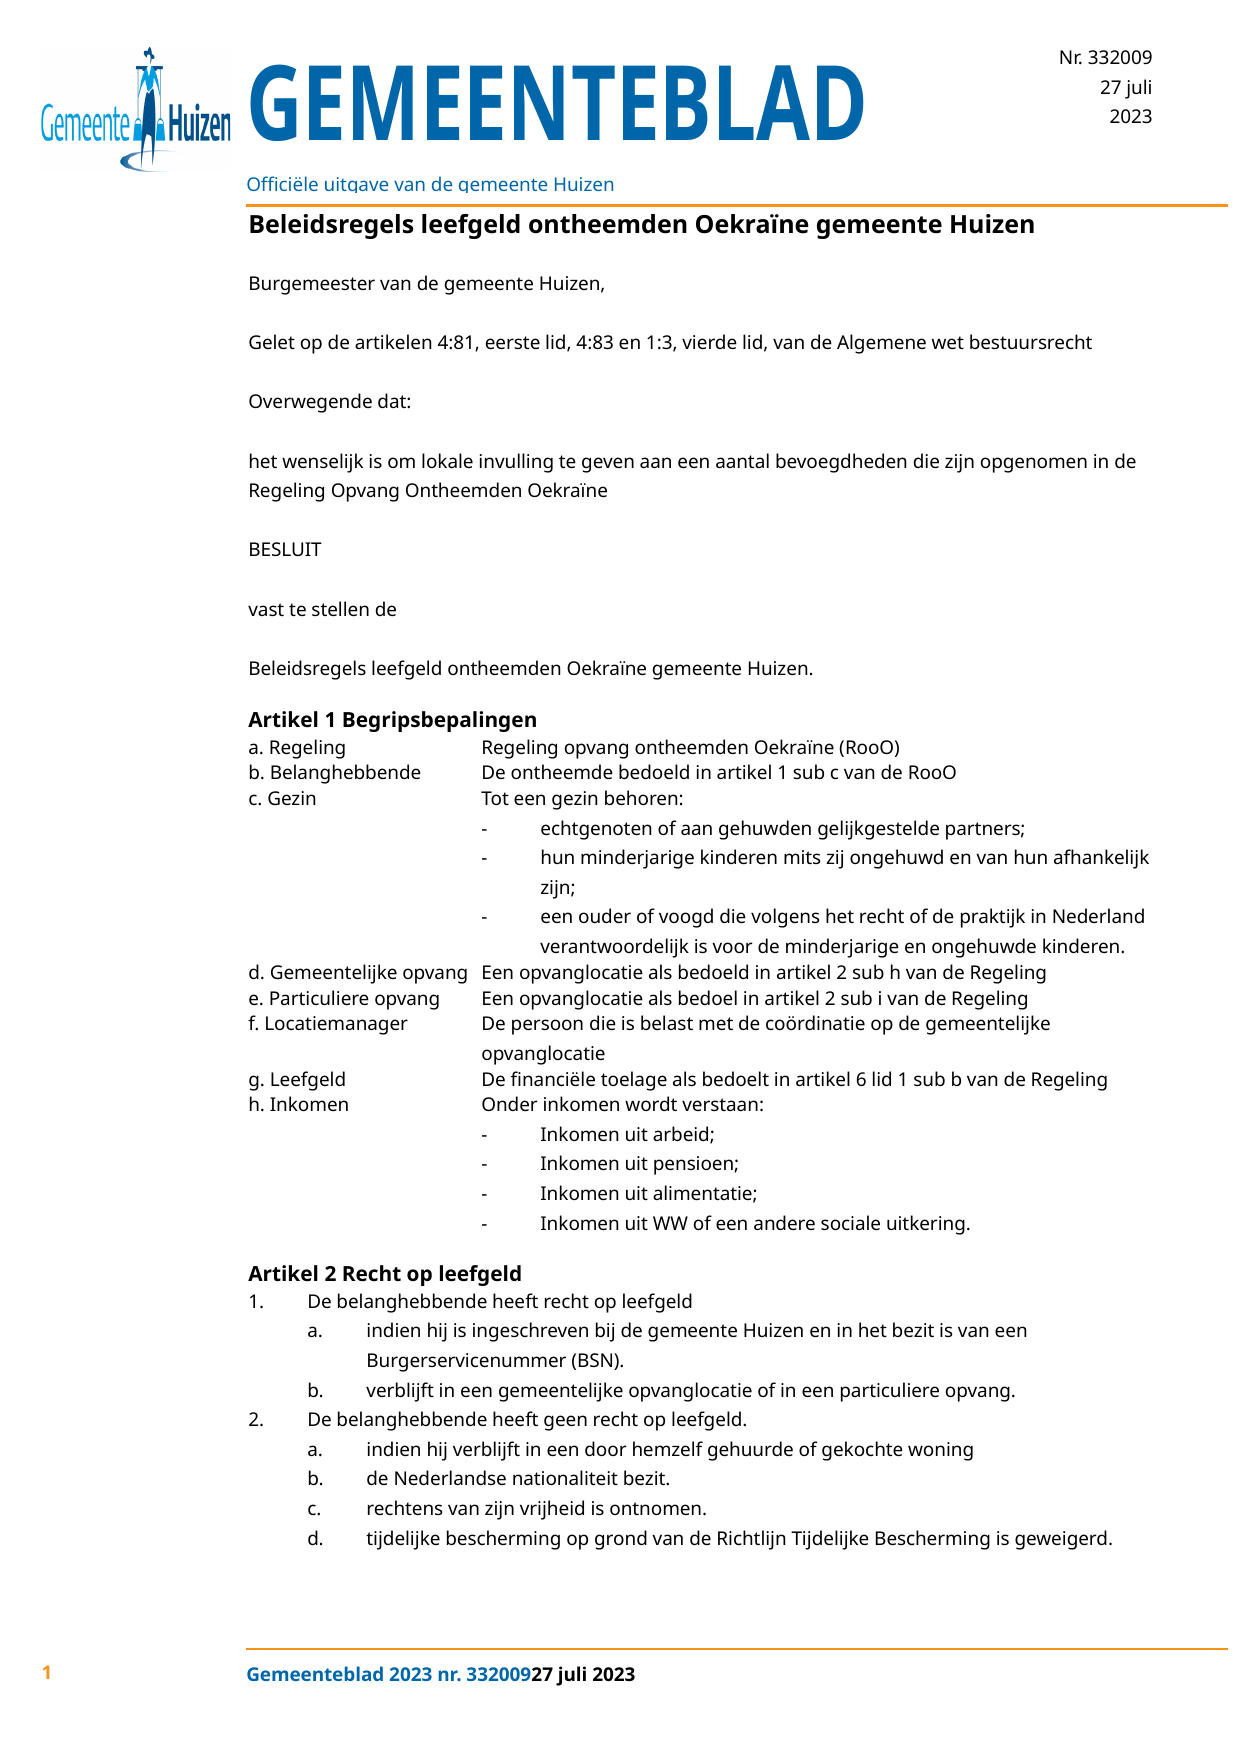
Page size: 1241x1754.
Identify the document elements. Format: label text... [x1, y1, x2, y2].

table_cell De ontheemde bedoeld in artikel 1 sub c van de RooO [481, 760, 1152, 785]
text vast te stellen de [248, 596, 1152, 621]
list De belanghebbende heeft recht op leefgeld [248, 1288, 1152, 1314]
table_cell Een opvanglocatie als bedoel in artikel 2 sub i van de Regeling [481, 985, 1152, 1010]
table_cell De persoon die is belast met de coördinatie op de gemeentelijke opvanglocatie [481, 1010, 1152, 1066]
text Gelet op de artikelen 4:81, eerste lid, 4:83 en 1:3, vierde lid, van de Algemene wet bestuursrecht [248, 329, 1152, 355]
table_cell Onder inkomen wordt verstaan: Inkomen uit arbeid; Inkomen uit pensioen; Inkomen uit alimentatie; Inkomen uit WW of een andere sociale uitkering. [481, 1091, 1152, 1236]
table_cell c. Gezin [248, 785, 481, 959]
table_header a. Regeling [248, 734, 481, 759]
list indien hij verblijft in een door hemzelf gehuurde of gekochte woning [307, 1436, 1152, 1462]
table_header Regeling opvang ontheemden Oekraïne (RooO) [481, 734, 1152, 759]
table_cell De financiële toelage als bedoelt in artikel 6 lid 1 sub b van de Regeling [481, 1066, 1152, 1091]
text Overwegende dat: [248, 389, 1152, 414]
list indien hij is ingeschreven bij de gemeente Huizen en in het bezit is van een Burgerservicenummer (BSN). [307, 1318, 1152, 1373]
text het wenselijk is om lokale invulling te geven aan een aantal bevoegdheden die zijn opgenomen in de Regeling Opvang Ontheemden Oekraïne [248, 448, 1152, 503]
text Artikel 2 Recht op leefgeld [248, 1259, 1152, 1288]
table_cell h. Inkomen [248, 1091, 481, 1236]
list rechtens van zijn vrijheid is ontnomen. [307, 1495, 1152, 1521]
table_cell g. Leefgeld [248, 1066, 481, 1091]
text BESLUIT [248, 537, 1152, 562]
text Beleidsregels leefgeld ontheemden Oekraïne gemeente Huizen. [248, 655, 1152, 681]
table_cell d. Gemeentelijke opvang [248, 959, 481, 985]
text Beleidsregels leefgeld ontheemden Oekraïne gemeente Huizen [248, 207, 1152, 241]
list De belanghebbende heeft geen recht op leefgeld. [248, 1406, 1152, 1432]
text Burgemeester van de gemeente Huizen, [248, 270, 1152, 296]
table_cell e. Particuliere opvang [248, 985, 481, 1010]
table_cell b. Belanghebbende [248, 760, 481, 785]
list verblijft in een gemeentelijke opvanglocatie of in een particuliere opvang. [307, 1377, 1152, 1402]
table_cell Een opvanglocatie als bedoeld in artikel 2 sub h van de Regeling [481, 959, 1152, 985]
picture [41, 47, 231, 172]
list tijdelijke bescherming op grond van de Richtlijn Tijdelijke Bescherming is geweigerd. [307, 1525, 1152, 1550]
table_cell Tot een gezin behoren: echtgenoten of aan gehuwden gelijkgestelde partners; hun minderjarige kinderen mits zij ongehuwd en van hun afhankelijk zijn; een ouder of voogd die volgens het recht of de praktijk in Nederland verantwoordelijk is voor de minderjarige en ongehuwde kinderen. [481, 785, 1152, 959]
table_cell f. Locatiemanager [248, 1010, 481, 1066]
list de Nederlandse nationaliteit bezit. [307, 1466, 1152, 1491]
text Artikel 1 Begripsbepalingen [248, 705, 1152, 734]
